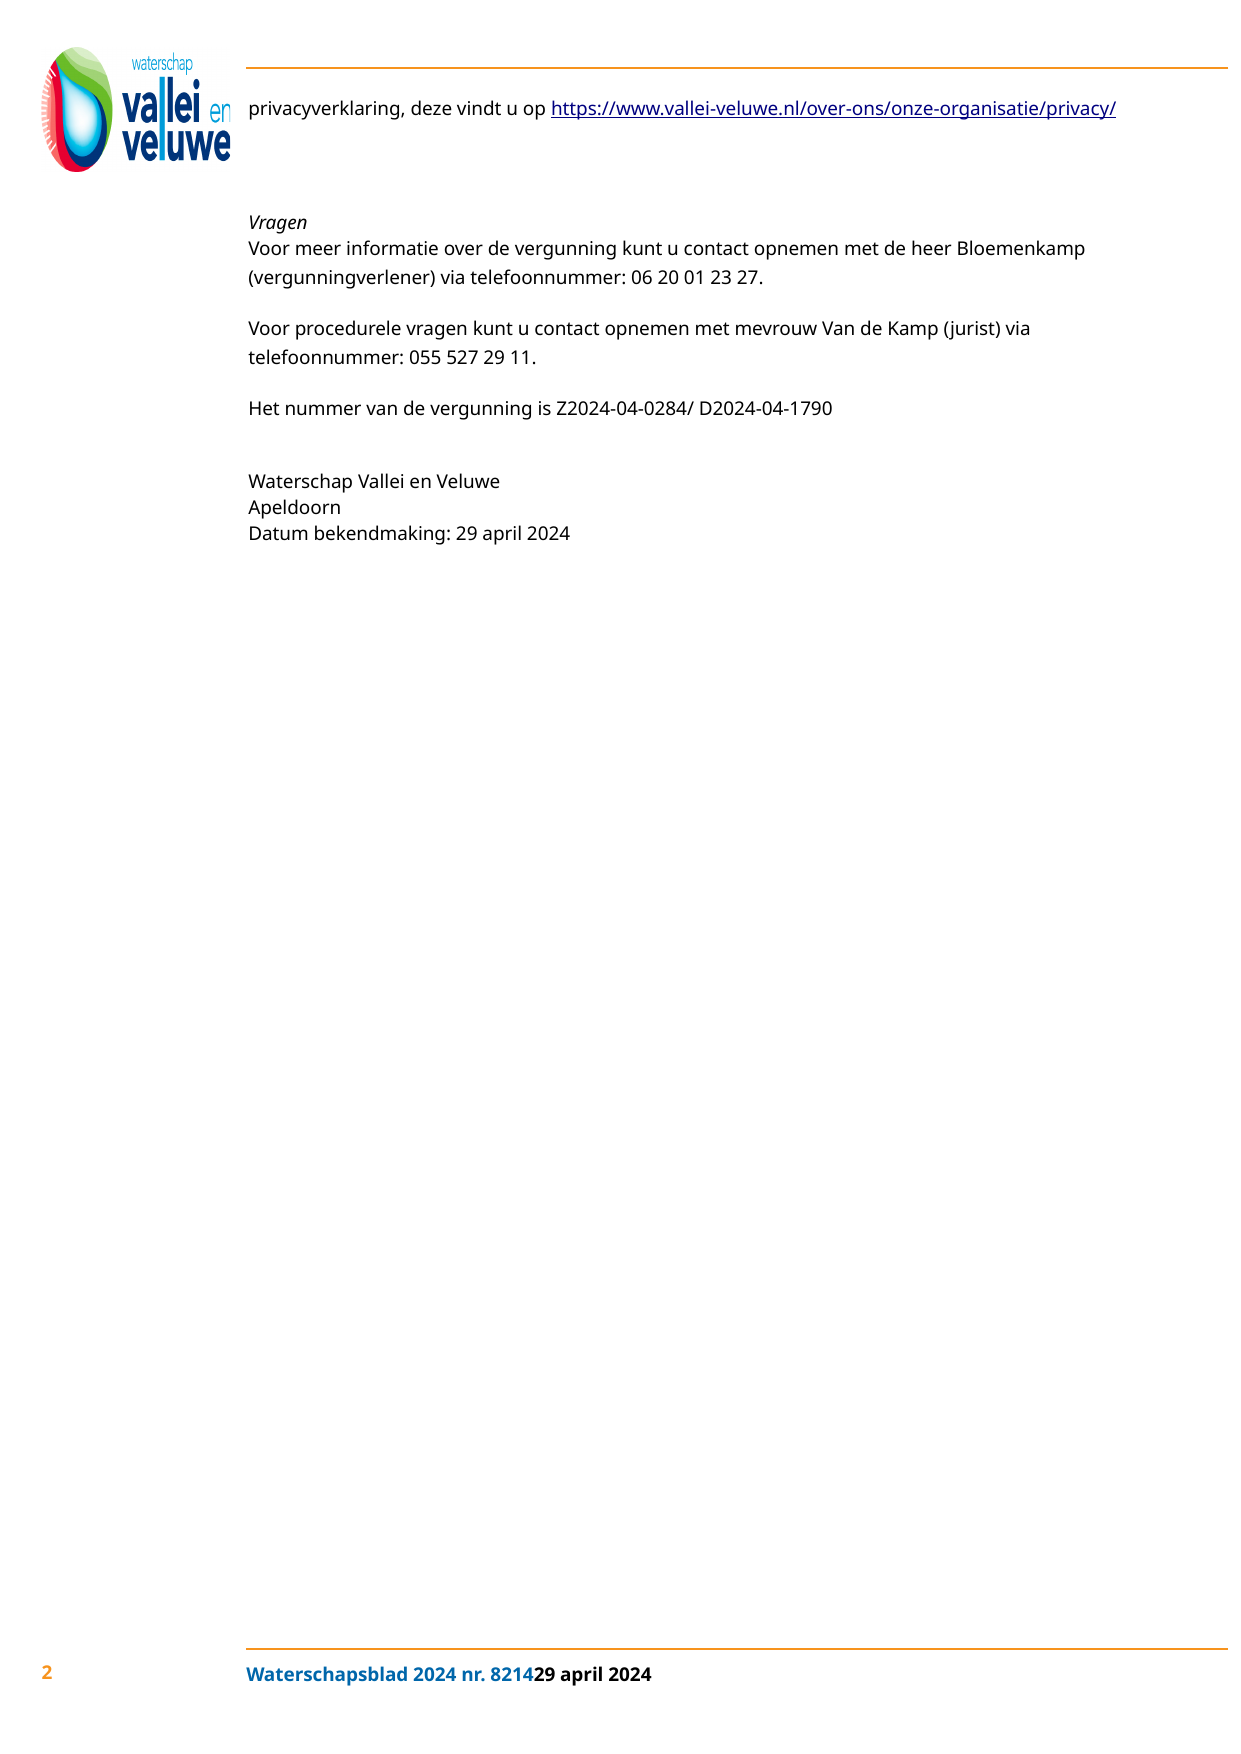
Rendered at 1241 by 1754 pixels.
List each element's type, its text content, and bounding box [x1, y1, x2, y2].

text Voor meer informatie over de vergunning kunt u contact opnemen met de heer Bloemenkamp (vergunningverlener) via telefoonnummer: 06 20 01 23 27. [248, 235, 1152, 290]
text Apeldoorn [248, 494, 1152, 520]
picture [41, 47, 231, 172]
text Voor procedurele vragen kunt u contact opnemen met mevrouw Van de Kamp (jurist) via telefoonnummer: 055 527 29 11. [248, 315, 1152, 370]
text Datum bekendmaking: 29 april 2024 [248, 520, 1152, 546]
text Waterschap Vallei en Veluwe [248, 468, 1152, 494]
text Het nummer van de vergunning is Z2024-04-0284/ D2024-04-1790 [248, 395, 1152, 421]
text privacyverklaring, deze vindt u op https://www.vallei-veluwe.nl/over-ons/onze-organisatie/privacy/ [248, 95, 1152, 121]
text Vragen [248, 209, 1152, 235]
